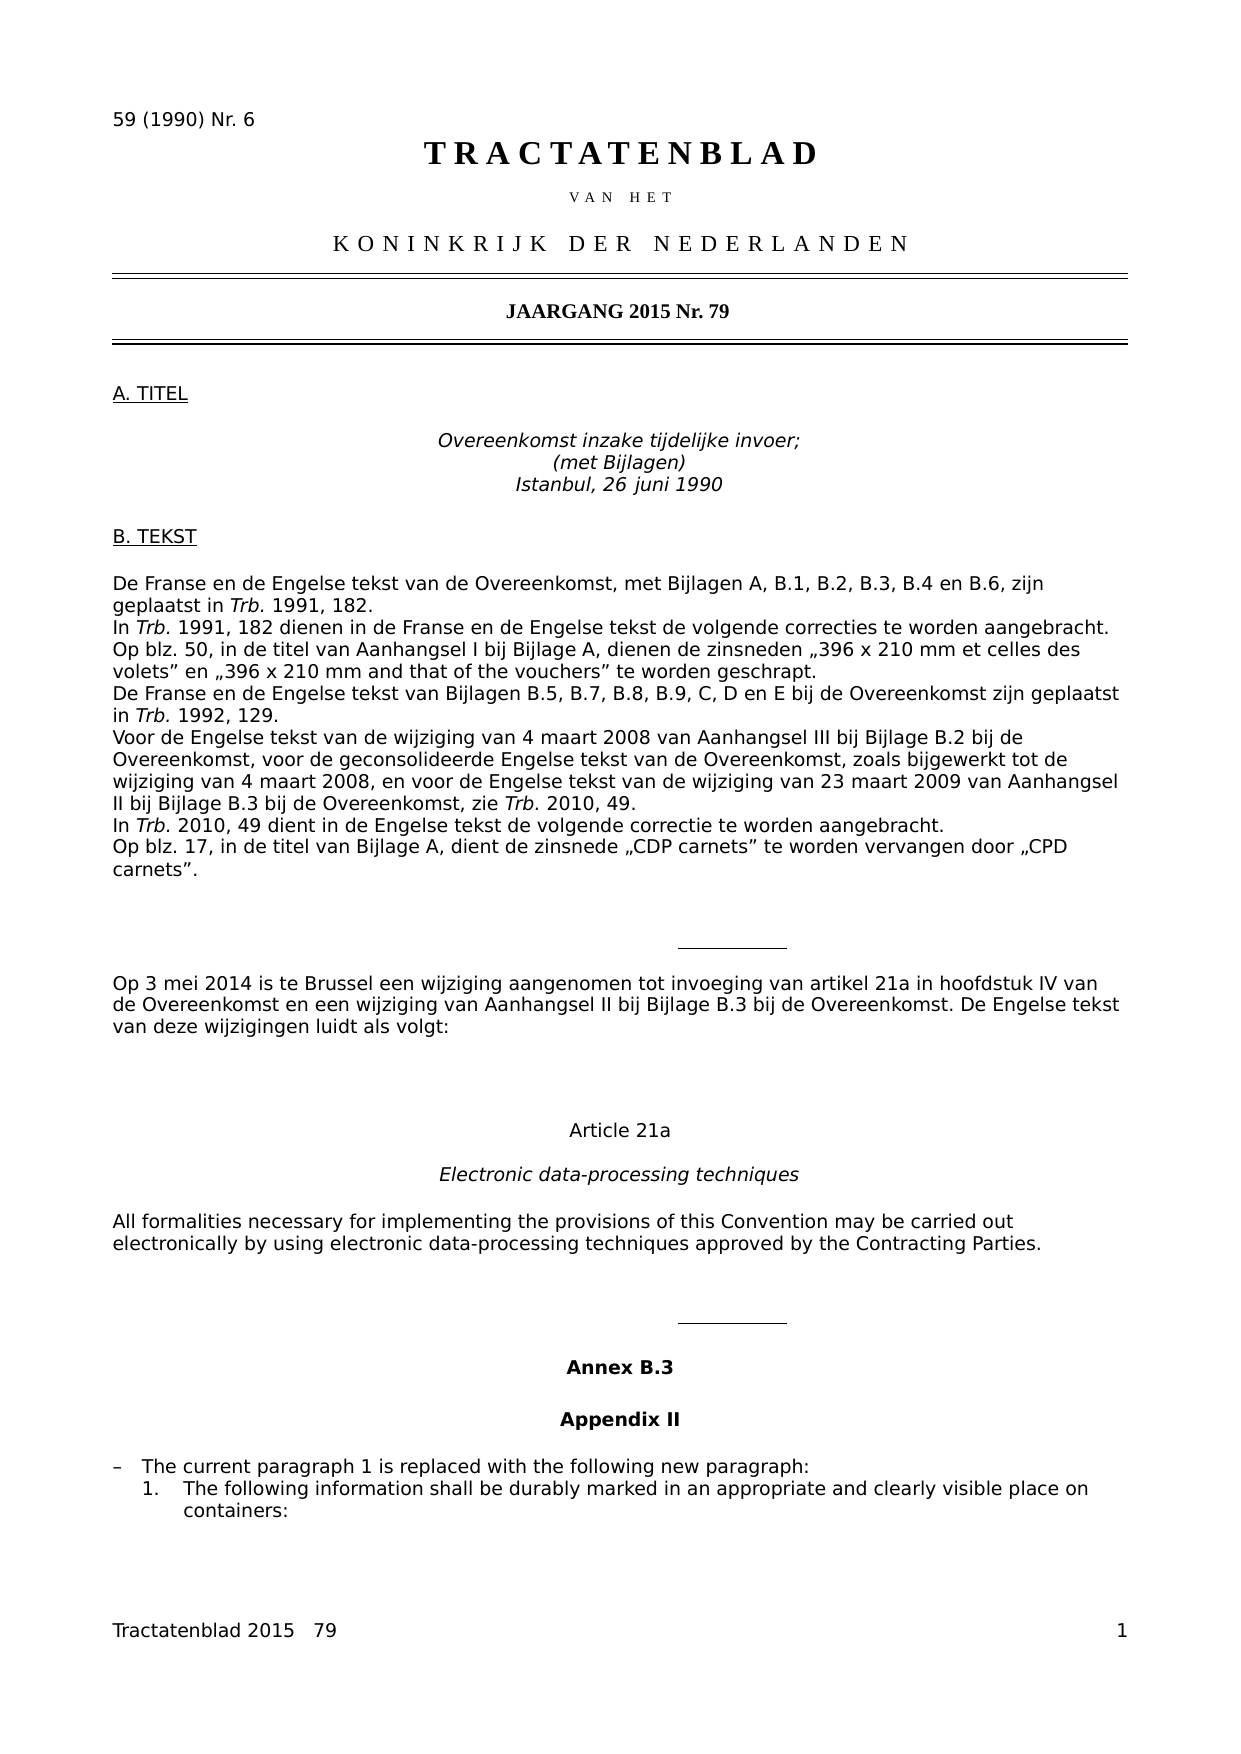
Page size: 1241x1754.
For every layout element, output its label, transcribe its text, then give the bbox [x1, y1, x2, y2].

text Istanbul, 26 juni 1990 [112, 474, 1128, 496]
subtitle Annex B.3 [112, 1357, 1128, 1379]
subtitle Article 21a Electronic data-processing techniques [112, 1120, 1128, 1186]
text In Trb. 1991, 182 dienen in de Franse en de Engelse tekst de volgende correcties te worden aangebracht. [112, 617, 1128, 639]
text TRACTATENBLAD [112, 133, 1128, 172]
text In Trb. 2010, 49 dient in de Engelse tekst de volgende correctie te worden aangebracht. [112, 814, 1128, 836]
text Op blz. 17, in de titel van Bijlage A, dient de zinsnede „CDP carnets” te worden vervangen door „CPD carnets”. [112, 836, 1128, 880]
subtitle Appendix II [112, 1409, 1128, 1431]
text Voor de Engelse tekst van de wijziging van 4 maart 2008 van Aanhangsel III bij Bijlage B.2 bij de Overeenkomst, voor de geconsolideerde Engelse tekst van de Overeenkomst, zoals bijgewerkt tot de wijziging van 4 maart 2008, en voor de Engelse tekst van de wijziging van 23 maart 2009 van Aanhangsel II bij Bijlage B.3 bij de Overeenkomst, zie Trb. 2010, 49. [112, 727, 1128, 814]
text JAARGANG 2015 Nr. 79 [112, 299, 1128, 323]
text – The current paragraph 1 is replaced with the following new paragraph: [112, 1456, 1128, 1478]
text 59 (1990) Nr. 6 [112, 109, 1128, 131]
text (met Bijlagen) [112, 452, 1128, 474]
subtitle A. TITEL [112, 383, 1128, 405]
text KONINKRIJK DER NEDERLANDEN [112, 229, 1128, 256]
text De Franse en de Engelse tekst van Bijlagen B.5, B.7, B.8, B.9, C, D en E bij de Overeenkomst zijn geplaatst in Trb. 1992, 129. [112, 683, 1128, 727]
text Overeenkomst inzake tijdelijke invoer; [112, 430, 1128, 452]
text De Franse en de Engelse tekst van de Overeenkomst, met Bijlagen A, B.1, B.2, B.3, B.4 en B.6, zijn geplaatst in Trb. 1991, 182. [112, 573, 1128, 617]
text Op blz. 50, in de titel van Aanhangsel I bij Bijlage A, dienen de zinsneden „396 x 210 mm et celles des volets” en „396 x 210 mm and that of the vouchers” te worden geschrapt. [112, 639, 1128, 683]
text Op 3 mei 2014 is te Brussel een wijziging aangenomen tot invoeging van artikel 21a in hoofdstuk IV van de Overeenkomst en een wijziging van Aanhangsel II bij Bijlage B.3 bij de Overeenkomst. De Engelse tekst van deze wijzigingen luidt als volgt: [112, 972, 1128, 1038]
text VAN HET [112, 189, 1128, 206]
text 1. The following information shall be durably marked in an appropriate and clearly visible place on containers: [142, 1478, 1128, 1522]
text All formalities necessary for implementing the provisions of this Convention may be carried out electronically by using electronic data-processing techniques approved by the Contracting Parties. [112, 1211, 1128, 1255]
subtitle B. TEKST [112, 526, 1128, 548]
